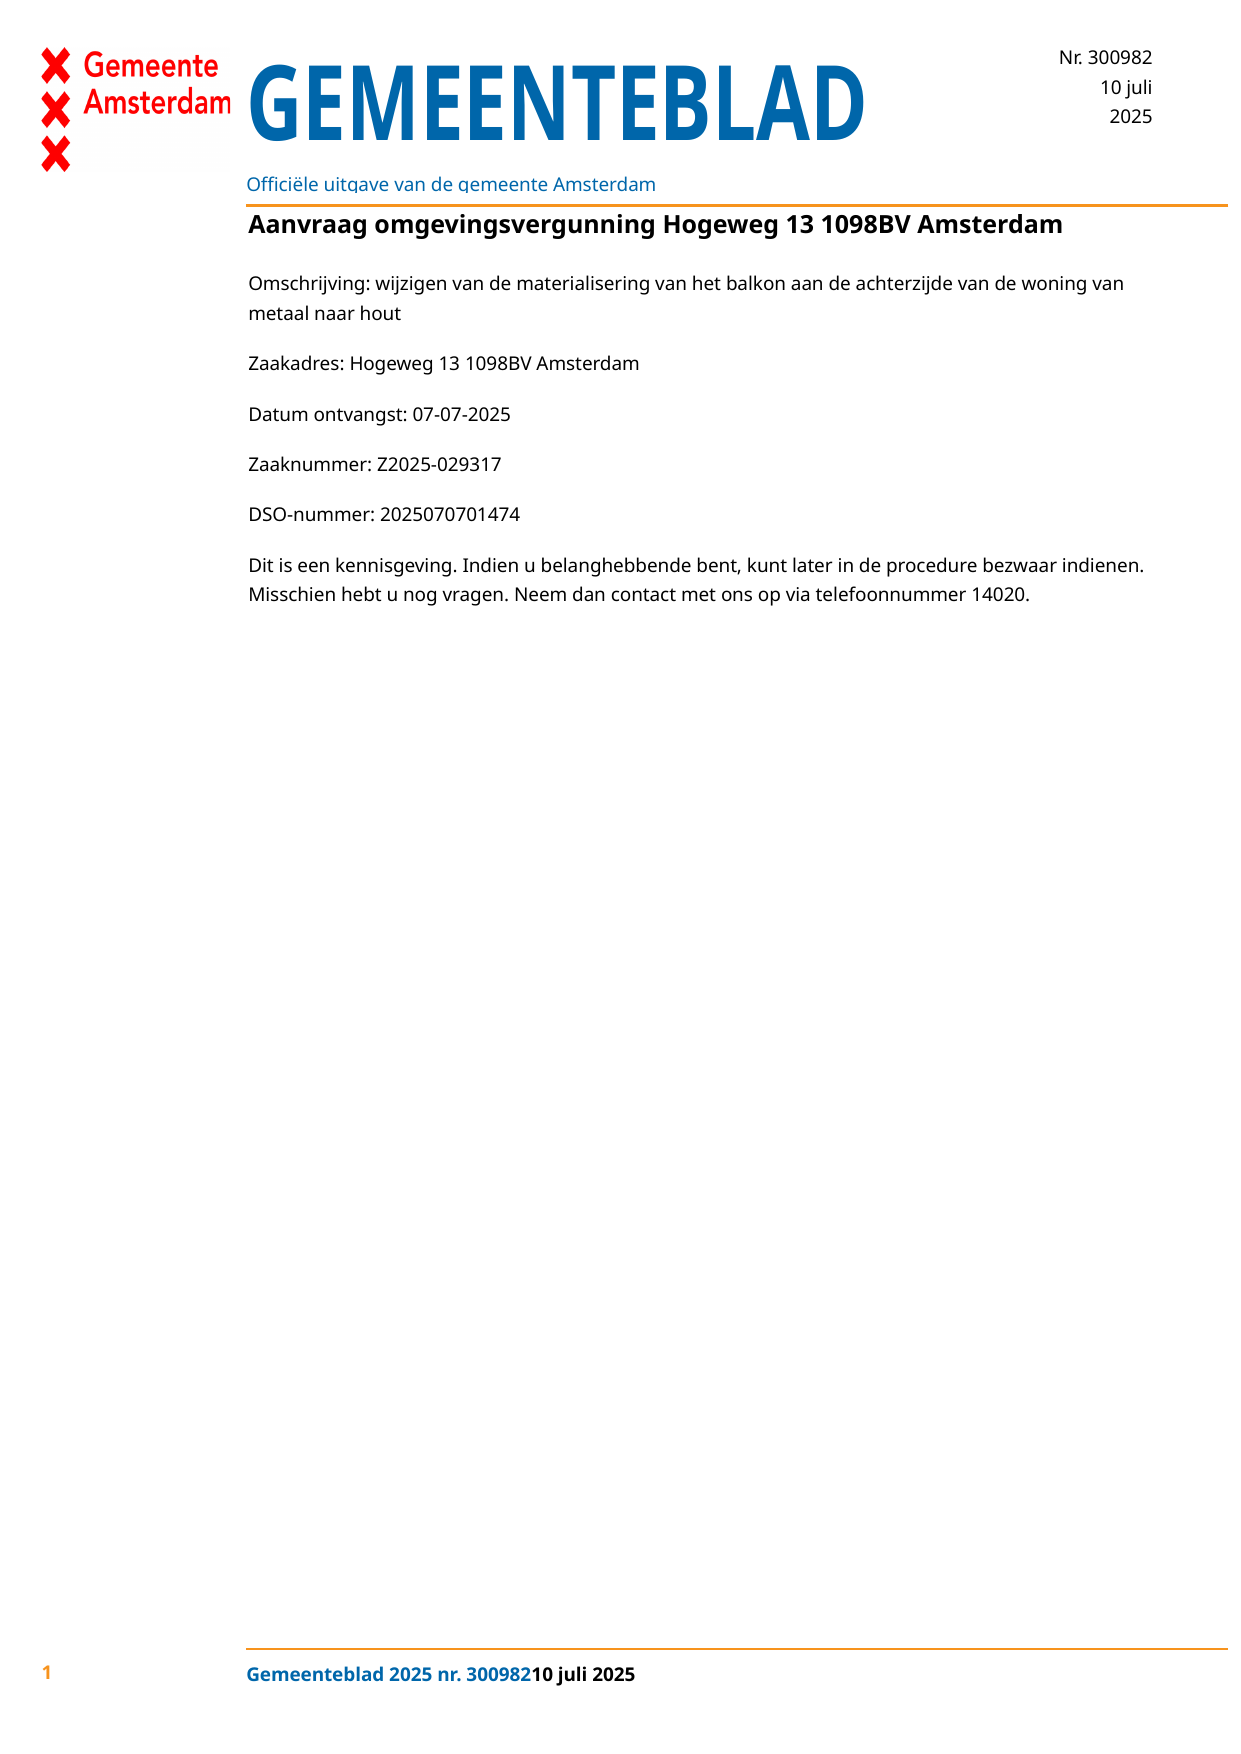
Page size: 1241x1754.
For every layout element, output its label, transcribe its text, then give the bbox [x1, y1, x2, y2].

text Zaaknummer: Z2025-029317 [248, 451, 1152, 477]
text Zaakadres: Hogeweg 13 1098BV Amsterdam [248, 350, 1152, 376]
text DSO-nummer: 2025070701474 [248, 502, 1152, 527]
text Aanvraag omgevingsvergunning Hogeweg 13 1098BV Amsterdam [248, 207, 1152, 241]
text Datum ontvangst: 07-07-2025 [248, 401, 1152, 426]
text Omschrijving: wijzigen van de materialisering van het balkon aan de achterzijde van de woning van metaal naar hout [248, 270, 1152, 326]
text Dit is een kennisgeving. Indien u belanghebbende bent, kunt later in de procedure bezwaar indienen. Misschien hebt u nog vragen. Neem dan contact met ons op via telefoonnummer 14020. [248, 552, 1152, 607]
picture [41, 47, 231, 172]
